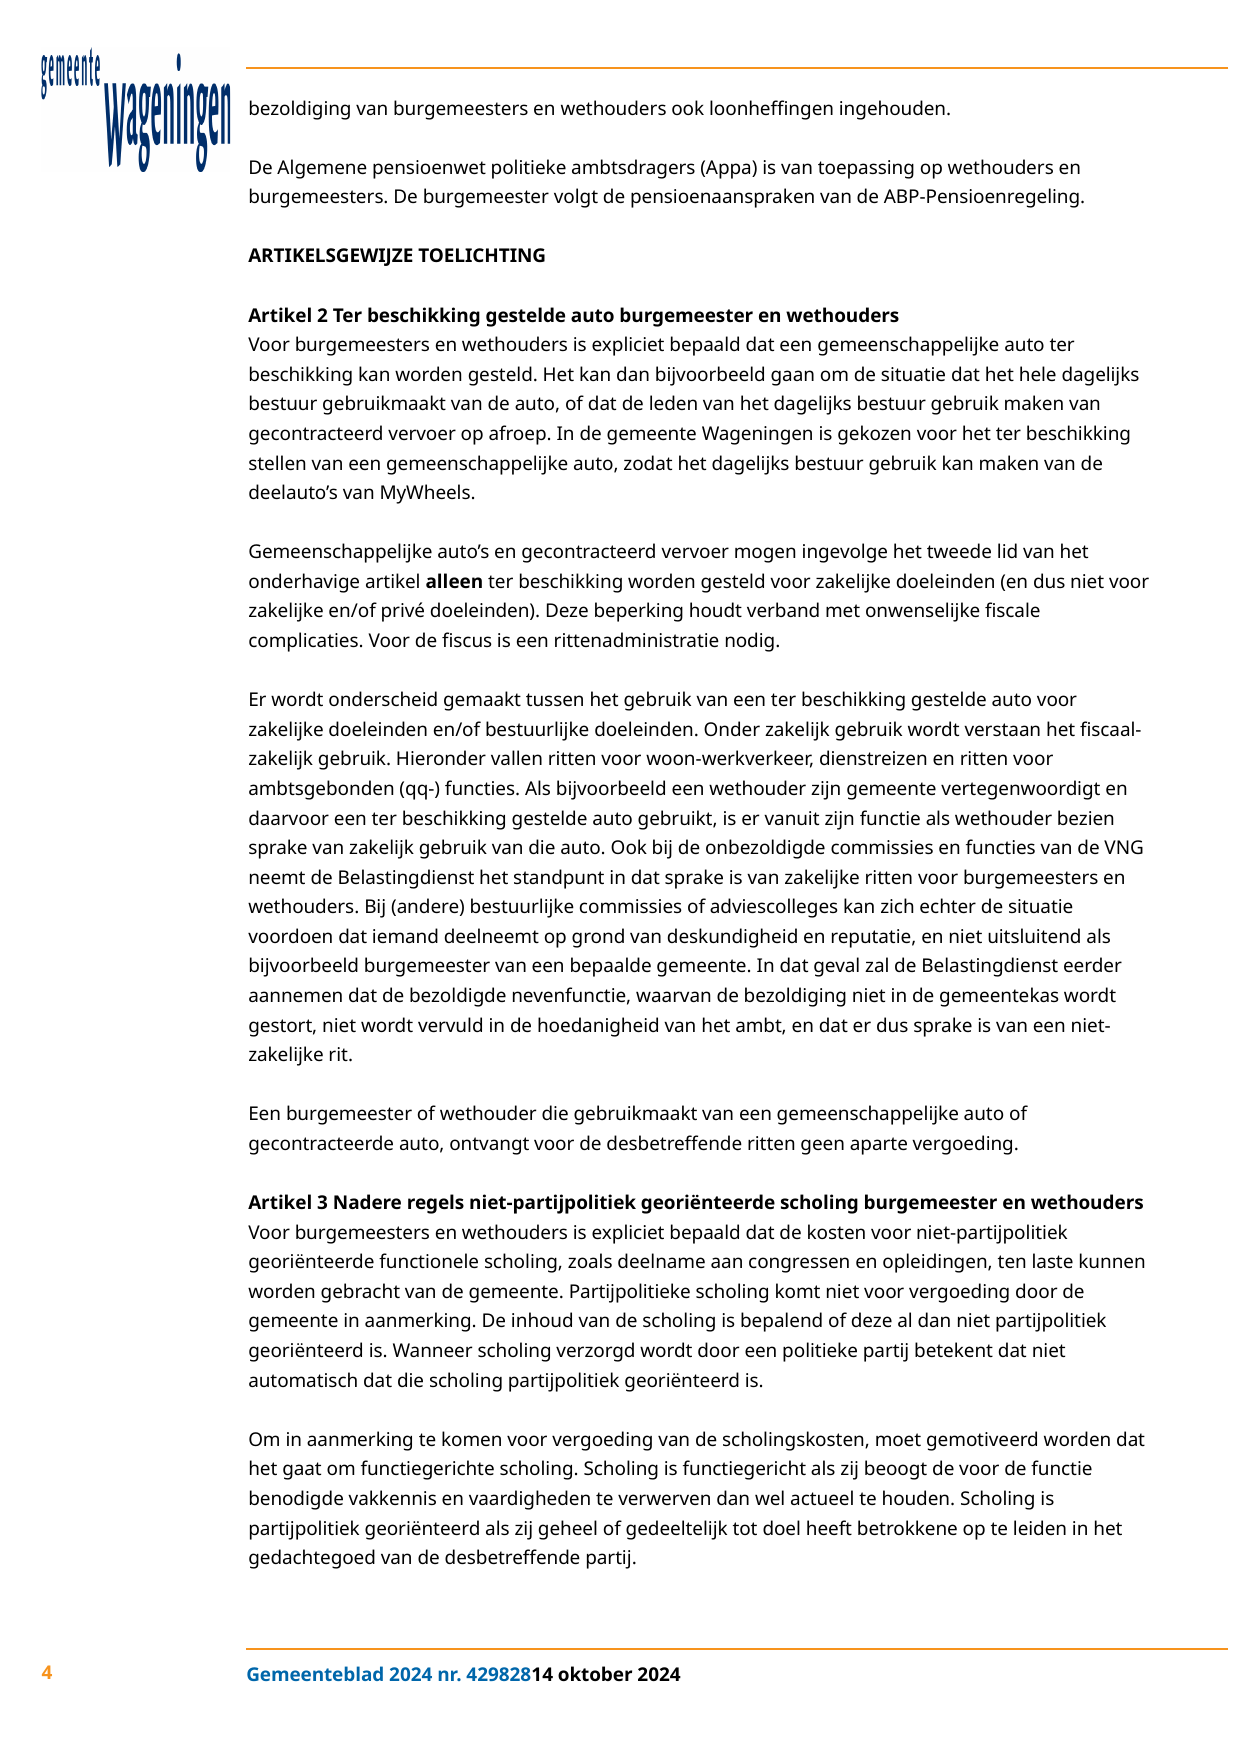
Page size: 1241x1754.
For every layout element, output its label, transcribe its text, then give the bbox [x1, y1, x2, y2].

text ARTIKELSGEWIJZE TOELICHTING [248, 243, 1152, 268]
text Er wordt onderscheid gemaakt tussen het gebruik van een ter beschikking gestelde auto voor zakelijke doeleinden en/of bestuurlijke doeleinden. Onder zakelijk gebruik wordt verstaan het fiscaal-zakelijk gebruik. Hieronder vallen ritten voor woon-werkverkeer, dienstreizen en ritten voor ambtsgebonden (qq-) functies. Als bijvoorbeeld een wethouder zijn gemeente vertegenwoordigt en daarvoor een ter beschikking gestelde auto gebruikt, is er vanuit zijn functie als wethouder bezien sprake van zakelijk gebruik van die auto. Ook bij de onbezoldigde commissies en functies van de VNG neemt de Belastingdienst het standpunt in dat sprake is van zakelijke ritten voor burgemeesters en wethouders. Bij (andere) bestuurlijke commissies of adviescolleges kan zich echter de situatie voordoen dat iemand deelneemt op grond van deskundigheid en reputatie, en niet uitsluitend als bijvoorbeeld burgemeester van een bepaalde gemeente. In dat geval zal de Belastingdienst eerder aannemen dat de bezoldigde nevenfunctie, waarvan de bezoldiging niet in de gemeentekas wordt gestort, niet wordt vervuld in de hoedanigheid van het ambt, en dat er dus sprake is van een niet-zakelijke rit. [248, 686, 1152, 1067]
picture [41, 47, 231, 172]
text Voor burgemeesters en wethouders is expliciet bepaald dat de kosten voor niet-partijpolitiek georiënteerde functionele scholing, zoals deelname aan congressen en opleidingen, ten laste kunnen worden gebracht van de gemeente. Partijpolitieke scholing komt niet voor vergoeding door de gemeente in aanmerking. De inhoud van de scholing is bepalend of deze al dan niet partijpolitiek georiënteerd is. Wanneer scholing verzorgd wordt door een politieke partij betekent dat niet automatisch dat die scholing partijpolitiek georiënteerd is. [248, 1219, 1152, 1393]
text Om in aanmerking te komen voor vergoeding van de scholingskosten, moet gemotiveerd worden dat het gaat om functiegerichte scholing. Scholing is functiegericht als zij beoogt de voor de functie benodigde vakkennis en vaardigheden te verwerven dan wel actueel te houden. Scholing is partijpolitiek georiënteerd als zij geheel of gedeeltelijk tot doel heeft betrokkene op te leiden in het gedachtegoed van de desbetreffende partij. [248, 1426, 1152, 1570]
text Gemeenschappelijke auto’s en gecontracteerd vervoer mogen ingevolge het tweede lid van het onderhavige artikel alleen ter beschikking worden gesteld voor zakelijke doeleinden (en dus niet voor zakelijke en/of privé doeleinden). Deze beperking houdt verband met onwenselijke fiscale complicaties. Voor de fiscus is een rittenadministratie nodig. [248, 538, 1152, 653]
text Artikel 3 Nadere regels niet-partijpolitiek georiënteerde scholing burgemeester en wethouders [248, 1189, 1152, 1215]
text Voor burgemeesters en wethouders is expliciet bepaald dat een gemeenschappelijke auto ter beschikking kan worden gesteld. Het kan dan bijvoorbeeld gaan om de situatie dat het hele dagelijks bestuur gebruikmaakt van de auto, of dat de leden van het dagelijks bestuur gebruik maken van gecontracteerd vervoer op afroep. In de gemeente Wageningen is gekozen voor het ter beschikking stellen van een gemeenschappelijke auto, zodat het dagelijks bestuur gebruik kan maken van de deelauto’s van MyWheels. [248, 331, 1152, 505]
text De Algemene pensioenwet politieke ambtsdragers (Appa) is van toepassing op wethouders en burgemeesters. De burgemeester volgt de pensioenaanspraken van de ABP-Pensioenregeling. [248, 154, 1152, 209]
text bezoldiging van burgemeesters en wethouders ook loonheffingen ingehouden. [248, 95, 1152, 121]
text Een burgemeester of wethouder die gebruikmaakt van een gemeenschappelijke auto of gecontracteerde auto, ontvangt voor de desbetreffende ritten geen aparte vergoeding. [248, 1101, 1152, 1156]
text Artikel 2 Ter beschikking gestelde auto burgemeester en wethouders [248, 302, 1152, 328]
